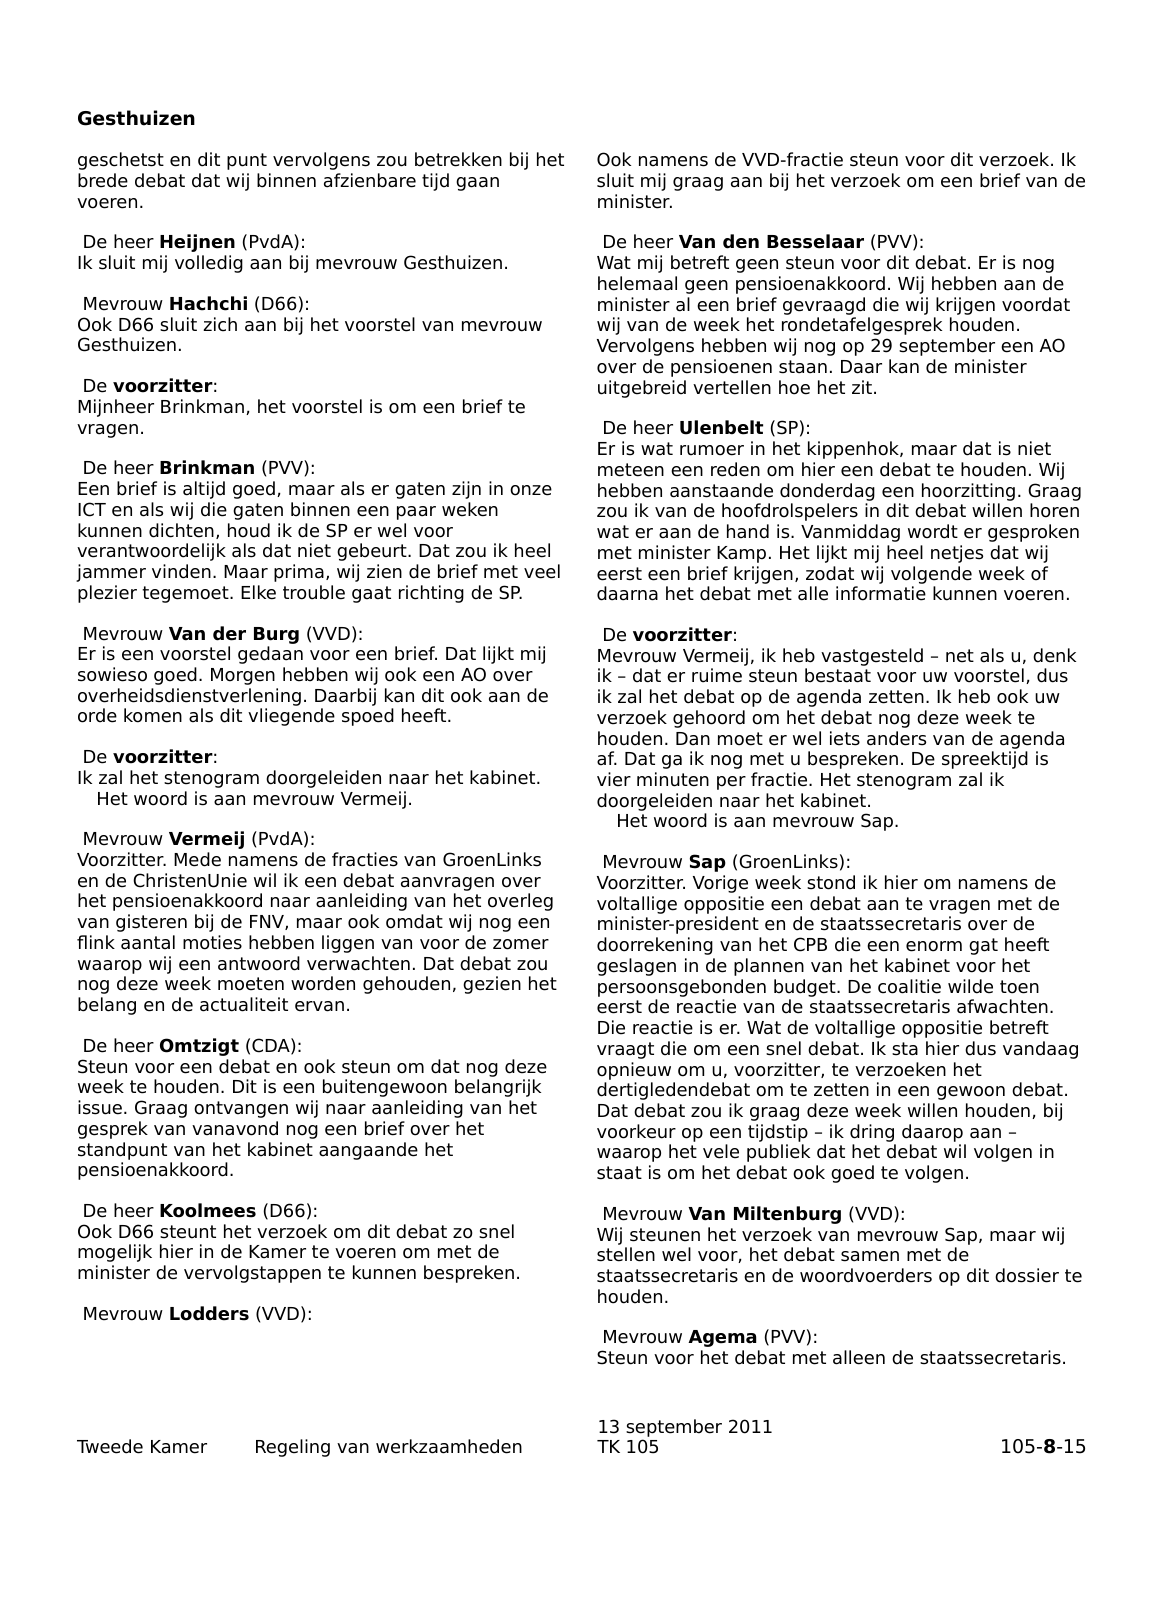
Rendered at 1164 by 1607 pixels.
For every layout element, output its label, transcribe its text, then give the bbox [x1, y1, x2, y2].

text Mevrouw Vermeij, ik heb vastgesteld – net als u, denk ik – dat er ruime steun bestaat voor uw voorstel, dus ik zal het debat op de agenda zetten. Ik heb ook uw verzoek gehoord om het debat nog deze week te houden. Dan moet er wel iets anders van de agenda af. Dat ga ik nog met u bespreken. De spreektijd is vier minuten per fractie. Het stenogram zal ik doorgeleiden naar het kabinet. [596, 646, 1087, 811]
text Ik sluit mij volledig aan bij mevrouw Gesthuizen. [77, 253, 567, 274]
text De heer Heijnen (PvdA): [77, 232, 567, 253]
text Mevrouw Van Miltenburg (VVD): [596, 1204, 1087, 1224]
text Steun voor het debat met alleen de staatssecretaris. [596, 1348, 1087, 1369]
text Ook namens de VVD-fractie steun voor dit verzoek. Ik sluit mij graag aan bij het verzoek om een brief van de minister. [596, 150, 1087, 212]
text Mevrouw Lodders (VVD): [77, 1304, 567, 1324]
text Mevrouw Sap (GroenLinks): [596, 852, 1087, 873]
text De heer Brinkman (PVV): [77, 458, 567, 479]
text De heer Van den Besselaar (PVV): [596, 232, 1087, 253]
text Ook D66 steunt het verzoek om dit debat zo snel mogelijk hier in de Kamer te voeren om met de minister de vervolgstappen te kunnen bespreken. [77, 1222, 567, 1284]
text Mevrouw Vermeij (PvdA): [77, 829, 567, 850]
text Er is een voorstel gedaan voor een brief. Dat lijkt mij sowieso goed. Morgen hebben wij ook een AO over overheidsdienstverlening. Daarbij kan dit ook aan de orde komen als dit vliegende spoed heeft. [77, 644, 567, 727]
text De heer Omtzigt (CDA): [77, 1036, 567, 1056]
text Het woord is aan mevrouw Vermeij. [77, 788, 567, 809]
text Het woord is aan mevrouw Sap. [596, 811, 1087, 832]
text De heer Ulenbelt (SP): [596, 418, 1087, 439]
text Een brief is altijd goed, maar als er gaten zijn in onze ICT en als wij die gaten binnen een paar weken kunnen dichten, houd ik de SP er wel voor verantwoordelijk als dat niet gebeurt. Dat zou ik heel jammer vinden. Maar prima, wij zien de brief met veel plezier tegemoet. Elke trouble gaat richting de SP. [77, 479, 567, 603]
text Wij steunen het verzoek van mevrouw Sap, maar wij stellen wel voor, het debat samen met de staatssecretaris en de woordvoerders op dit dossier te houden. [596, 1224, 1087, 1307]
text geschetst en dit punt vervolgens zou betrekken bij het brede debat dat wij binnen afzienbare tijd gaan voeren. [77, 150, 567, 212]
text Mevrouw Agema (PVV): [596, 1327, 1087, 1348]
text De voorzitter: [77, 747, 567, 768]
text De heer Koolmees (D66): [77, 1201, 567, 1222]
text Voorzitter. Mede namens de fracties van GroenLinks en de ChristenUnie wil ik een debat aanvragen over het pensioenakkoord naar aanleiding van het overleg van gisteren bij de FNV, maar ook omdat wij nog een flink aantal moties hebben liggen van voor de zomer waarop wij een antwoord verwachten. Dat debat zou nog deze week moeten worden gehouden, gezien het belang en de actualiteit ervan. [77, 850, 567, 1016]
text Wat mij betreft geen steun voor dit debat. Er is nog helemaal geen pensioenakkoord. Wij hebben aan de minister al een brief gevraagd die wij krijgen voordat wij van de week het rondetafelgesprek houden. Vervolgens hebben wij nog op 29 september een AO over de pensioenen staan. Daar kan de minister uitgebreid vertellen hoe het zit. [596, 253, 1087, 398]
text Mevrouw Hachchi (D66): [77, 294, 567, 314]
text De voorzitter: [77, 376, 567, 397]
text Er is wat rumoer in het kippenhok, maar dat is niet meteen een reden om hier een debat te houden. Wij hebben aanstaande donderdag een hoorzitting. Graag zou ik van de hoofdrolspelers in dit debat willen horen wat er aan de hand is. Vanmiddag wordt er gesproken met minister Kamp. Het lijkt mij heel netjes dat wij eerst een brief krijgen, zodat wij volgende week of daarna het debat met alle informatie kunnen voeren. [596, 439, 1087, 605]
text Ik zal het stenogram doorgeleiden naar het kabinet. [77, 768, 567, 788]
text Ook D66 sluit zich aan bij het voorstel van mevrouw Gesthuizen. [77, 314, 567, 356]
text Mevrouw Van der Burg (VVD): [77, 623, 567, 644]
text De voorzitter: [596, 625, 1087, 646]
text Voorzitter. Vorige week stond ik hier om namens de voltallige oppositie een debat aan te vragen met de minister-president en de staatssecretaris over de doorrekening van het CPB die een enorm gat heeft geslagen in de plannen van het kabinet voor het persoonsgebonden budget. De coalitie wilde toen eerst de reactie van de staatssecretaris afwachten. Die reactie is er. Wat de voltallige oppositie betreft vraagt die om een snel debat. Ik sta hier dus vandaag opnieuw om u, voorzitter, te verzoeken het dertigledendebat om te zetten in een gewoon debat. Dat debat zou ik graag deze week willen houden, bij voorkeur op een tijdstip – ik dring daarop aan – waarop het vele publiek dat het debat wil volgen in staat is om het debat ook goed te volgen. [596, 873, 1087, 1184]
text Mijnheer Brinkman, het voorstel is om een brief te vragen. [77, 397, 567, 438]
text Steun voor een debat en ook steun om dat nog deze week te houden. Dit is een buitengewoon belangrijk issue. Graag ontvangen wij naar aanleiding van het gesprek van vanavond nog een brief over het standpunt van het kabinet aangaande het pensioenakkoord. [77, 1056, 567, 1181]
